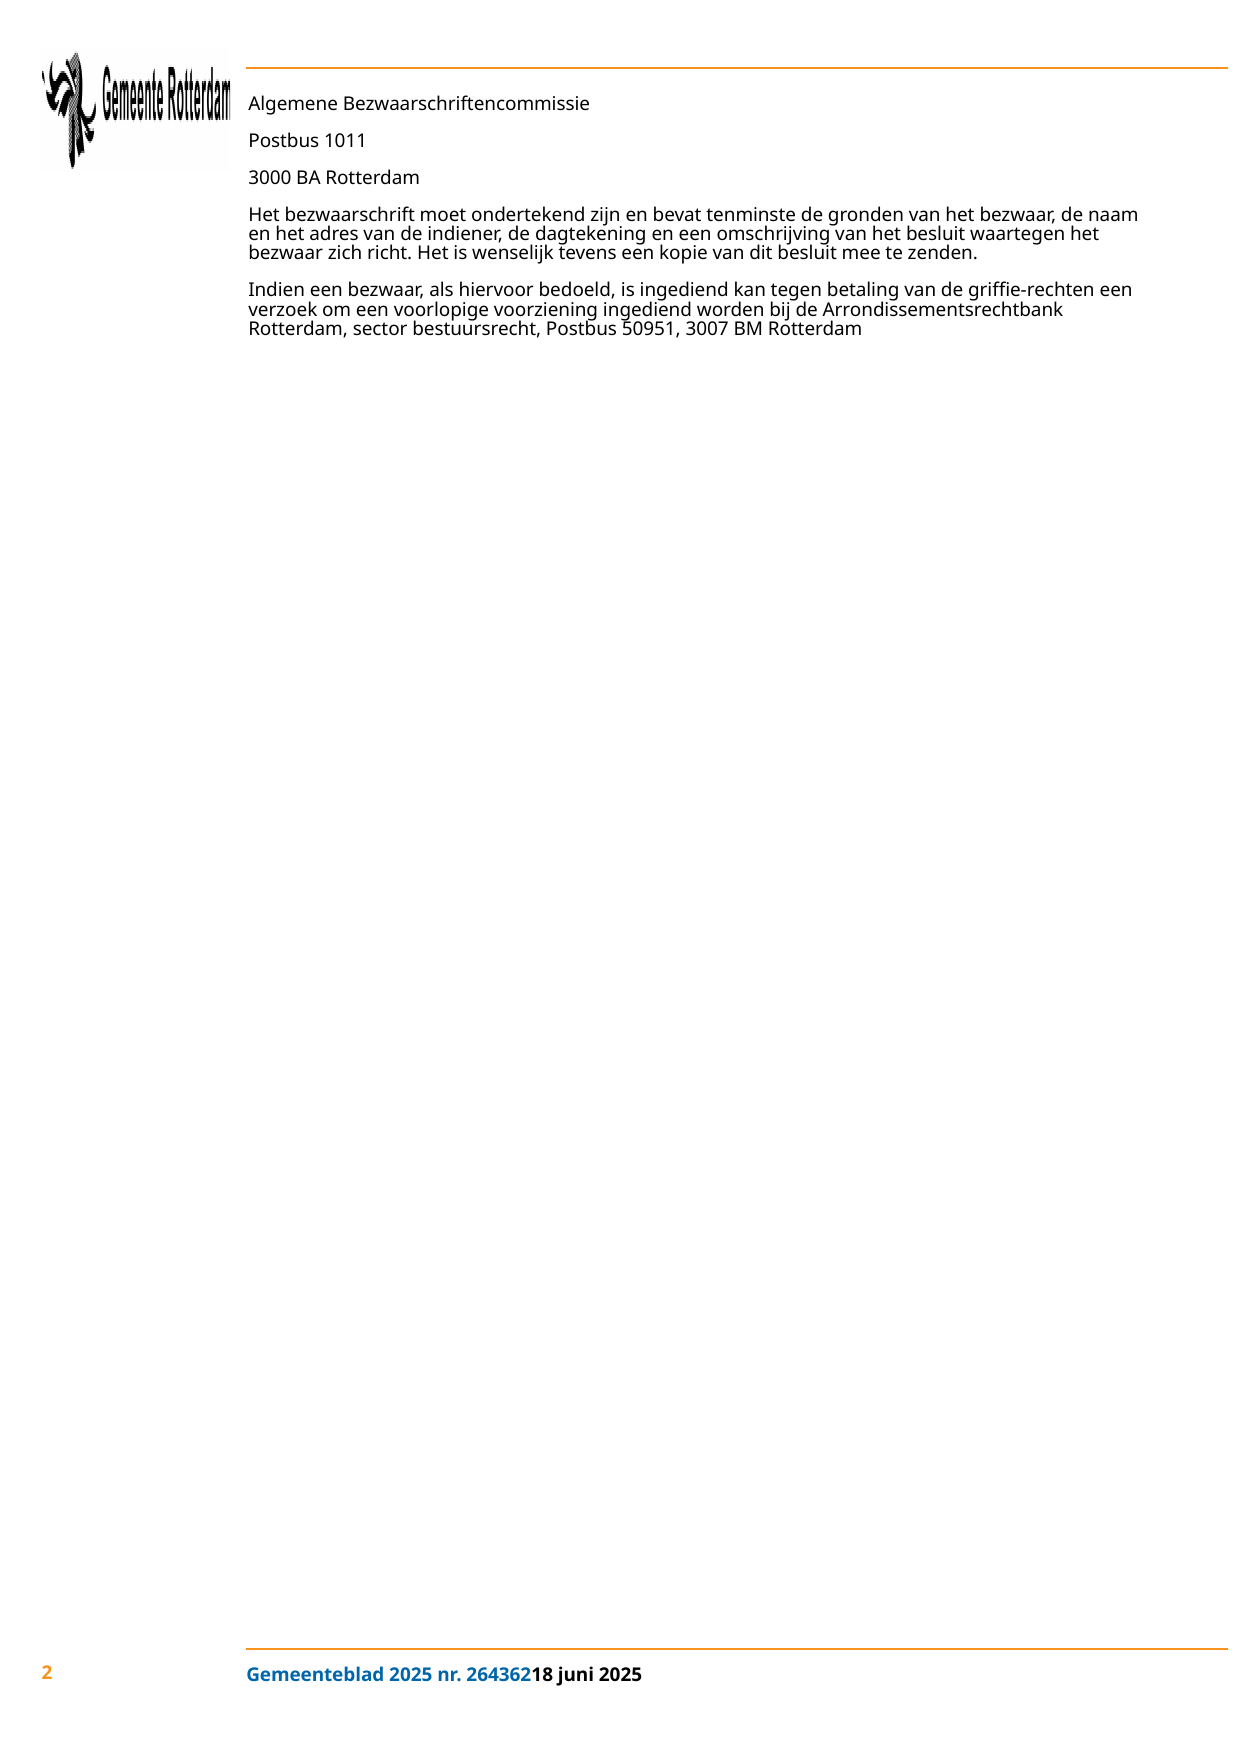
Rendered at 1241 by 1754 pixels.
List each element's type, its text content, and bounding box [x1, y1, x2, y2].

text Algemene Bezwaarschriftencommissie [248, 95, 1152, 114]
picture [41, 47, 231, 172]
text Postbus 1011 [248, 132, 1152, 151]
text 3000 BA Rotterdam [248, 169, 1152, 188]
text Indien een bezwaar, als hiervoor bedoeld, is ingediend kan tegen betaling van de griffie-rechten een verzoek om een voorlopige voorziening ingediend worden bij de Arrondissementsrechtbank Rotterdam, sector bestuursrecht, Postbus 50951, 3007 BM Rotterdam [248, 281, 1152, 339]
text Het bezwaarschrift moet ondertekend zijn en bevat tenminste de gronden van het bezwaar, de naam en het adres van de indiener, de dagtekening en een omschrijving van het besluit waartegen het bezwaar zich richt. Het is wenselijk tevens een kopie van dit besluit mee te zenden. [248, 206, 1152, 263]
